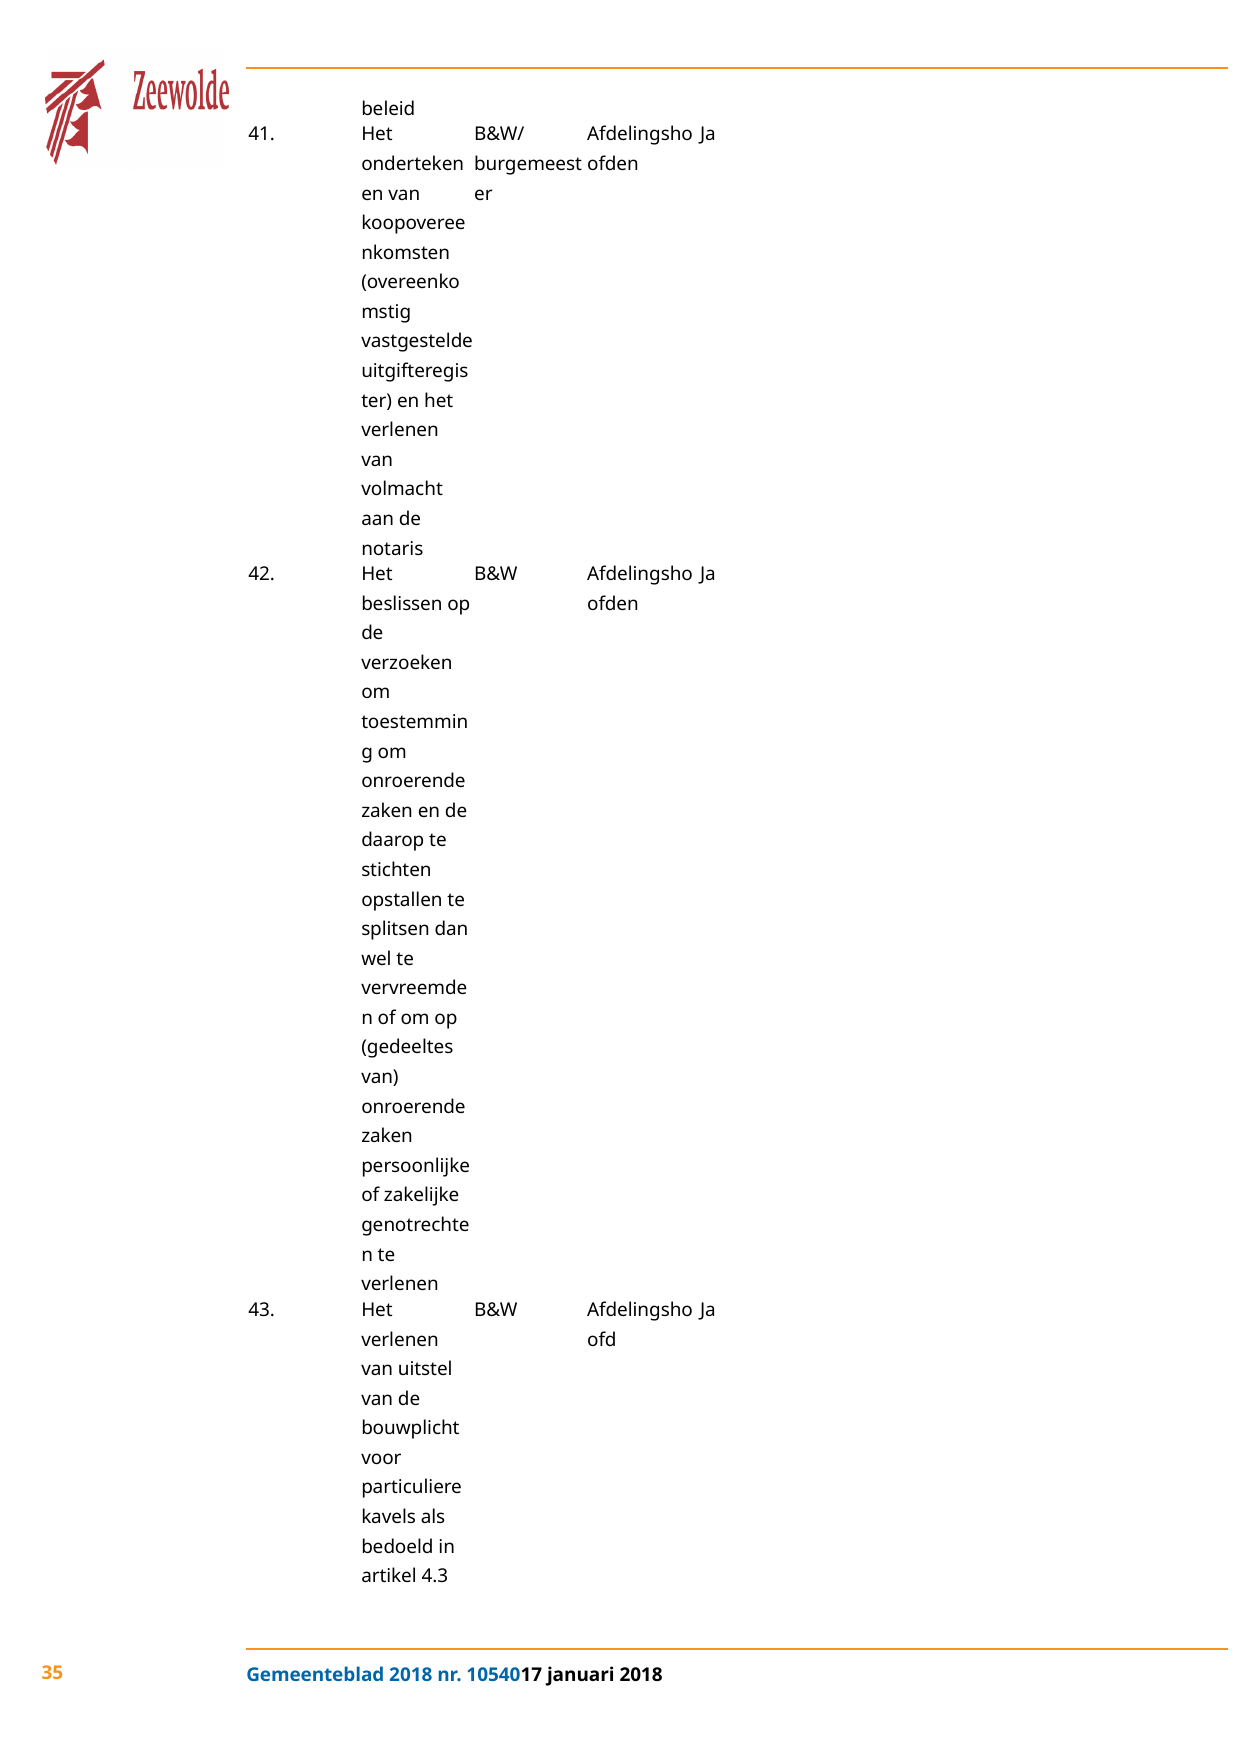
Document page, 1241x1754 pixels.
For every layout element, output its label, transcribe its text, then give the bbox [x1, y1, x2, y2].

table_header [587, 95, 700, 121]
table_cell [813, 560, 926, 1296]
table_cell [813, 121, 926, 560]
table_cell Het ondertekenen van koopovereenkomsten (overeenkomstig vastgestelde uitgifteregister) en het verlenen van volmacht aan de notaris [361, 121, 474, 560]
table_cell Ja [700, 560, 813, 1296]
table_header [474, 95, 587, 121]
table_cell Ja [700, 121, 813, 560]
table_cell Het beslissen op de verzoeken om toestemming om onroerende zaken en de daarop te stichten opstallen te splitsen dan wel te vervreemden of om op (gedeeltes van) onroerende zaken persoonlijke of zakelijke genotrechten te verlenen [361, 560, 474, 1296]
table_cell 43. [248, 1296, 361, 1588]
table_cell Ja [700, 1296, 813, 1588]
table_cell B&W [474, 1296, 587, 1588]
table_header [813, 95, 926, 121]
table_cell Afdelingshoofd [587, 1296, 700, 1588]
picture [41, 47, 231, 172]
table_cell Afdelingshoofden [587, 560, 700, 1296]
table_cell B&W [474, 560, 587, 1296]
table_header [700, 95, 813, 121]
table_cell [813, 1296, 926, 1588]
table_cell 42. [248, 560, 361, 1296]
table_cell Afdelingshoofden [587, 121, 700, 560]
table_cell 41. [248, 121, 361, 560]
table_header beleid [361, 95, 474, 121]
table_cell Het verlenen van uitstel van de bouwplicht voor particuliere kavels als bedoeld in artikel 4.3 [361, 1296, 474, 1588]
table_header [248, 95, 361, 121]
table_cell B&W/ burgemeester [474, 121, 587, 560]
